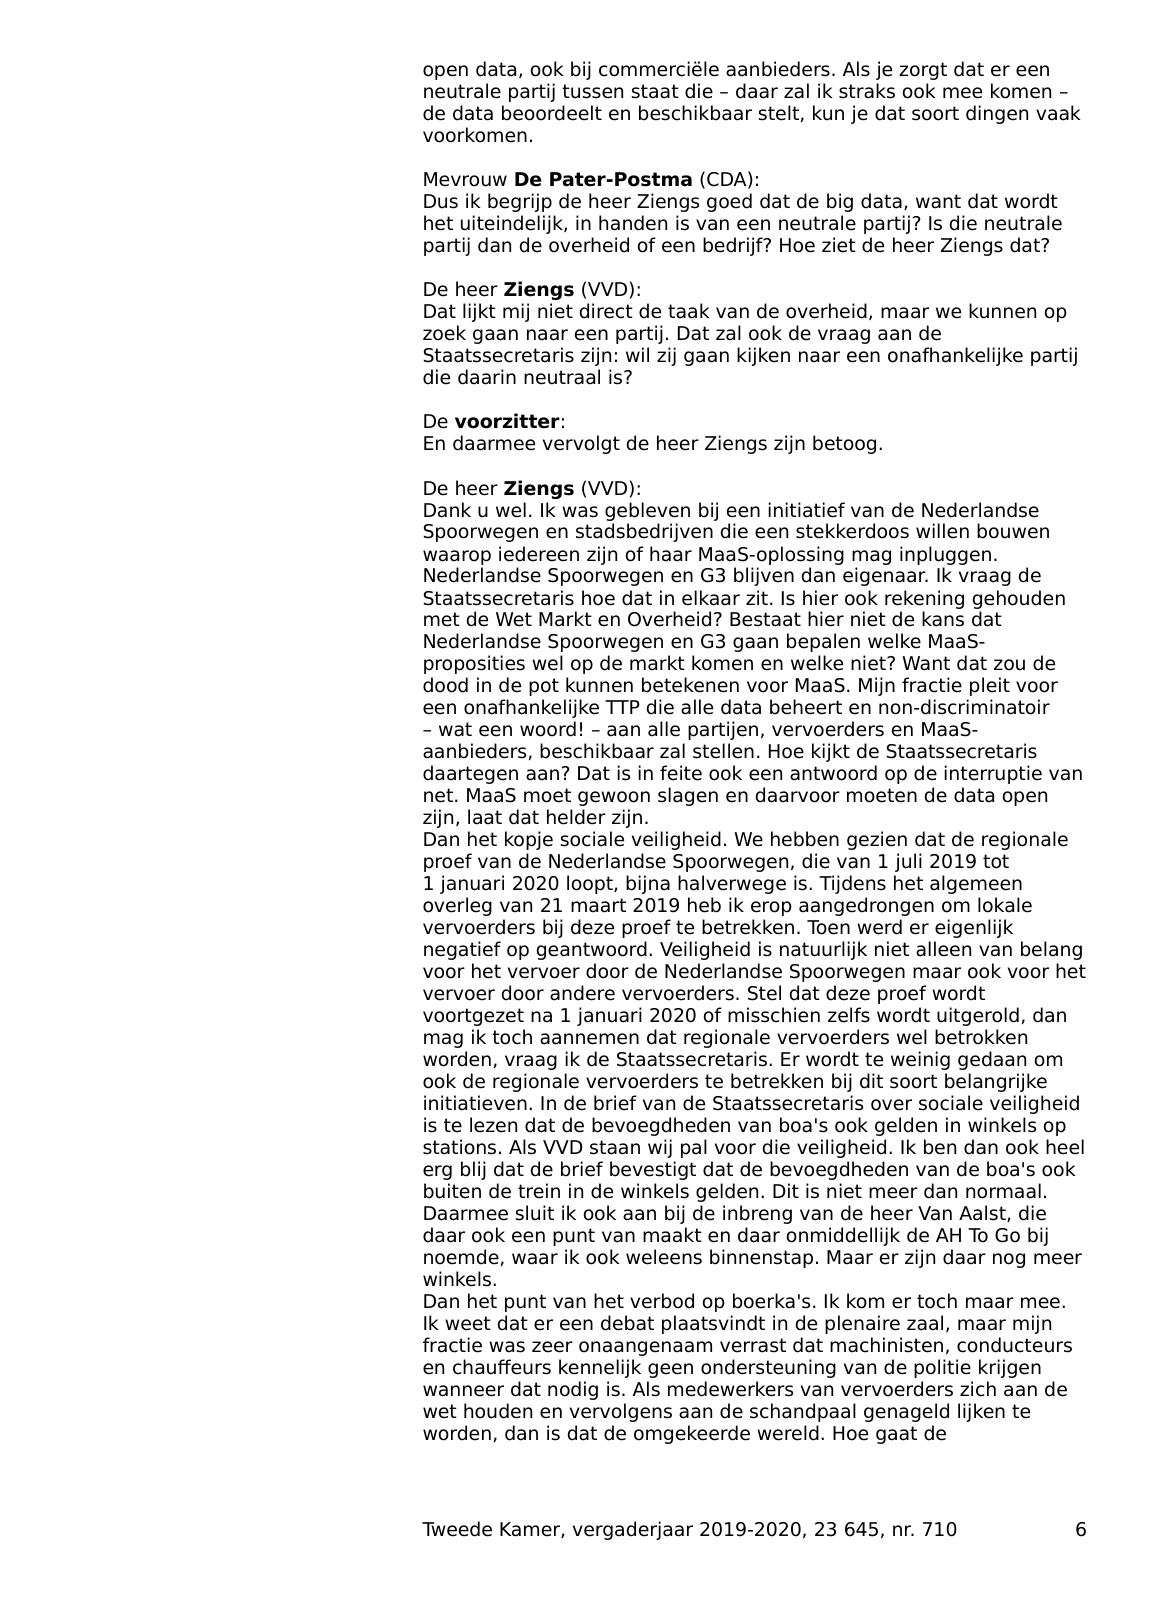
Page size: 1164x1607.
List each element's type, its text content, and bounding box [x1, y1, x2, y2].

text open data, ook bij commerciële aanbieders. Als je zorgt dat er een neutrale partij tussen staat die – daar zal ik straks ook mee komen – de data beoordeelt en beschikbaar stelt, kun je dat soort dingen vaak voorkomen. [422, 59, 1087, 147]
text De heer Ziengs (VVD): [422, 279, 1087, 301]
text Dat lijkt mij niet direct de taak van de overheid, maar we kunnen op zoek gaan naar een partij. Dat zal ook de vraag aan de Staatssecretaris zijn: wil zij gaan kijken naar een onafhankelijke partij die daarin neutraal is? [422, 301, 1087, 389]
text Dan het punt van het verbod op boerka's. Ik kom er toch maar mee. Ik weet dat er een debat plaatsvindt in de plenaire zaal, maar mijn fractie was zeer onaangenaam verrast dat machinisten, conducteurs en chauffeurs kennelijk geen ondersteuning van de politie krijgen wanneer dat nodig is. Als medewerkers van vervoerders zich aan de wet houden en vervolgens aan de schandpaal genageld lijken te worden, dan is dat de omgekeerde wereld. Hoe gaat de [422, 1291, 1087, 1444]
text Mevrouw De Pater-Postma (CDA): [422, 169, 1087, 191]
text De voorzitter: [422, 411, 1087, 433]
text Dan het kopje sociale veiligheid. We hebben gezien dat de regionale proef van de Nederlandse Spoorwegen, die van 1 juli 2019 tot 1 januari 2020 loopt, bijna halverwege is. Tijdens het algemeen overleg van 21 maart 2019 heb ik erop aangedrongen om lokale vervoerders bij deze proef te betrekken. Toen werd er eigenlijk negatief op geantwoord. Veiligheid is natuurlijk niet alleen van belang voor het vervoer door de Nederlandse Spoorwegen maar ook voor het vervoer door andere vervoerders. Stel dat deze proef wordt voortgezet na 1 januari 2020 of misschien zelfs wordt uitgerold, dan mag ik toch aannemen dat regionale vervoerders wel betrokken worden, vraag ik de Staatssecretaris. Er wordt te weinig gedaan om ook de regionale vervoerders te betrekken bij dit soort belangrijke initiatieven. In de brief van de Staatssecretaris over sociale veiligheid is te lezen dat de bevoegdheden van boa's ook gelden in winkels op stations. Als VVD staan wij pal voor die veiligheid. Ik ben dan ook heel erg blij dat de brief bevestigt dat de bevoegdheden van de boa's ook buiten de trein in de winkels gelden. Dit is niet meer dan normaal. Daarmee sluit ik ook aan bij de inbreng van de heer Van Aalst, die daar ook een punt van maakt en daar onmiddellijk de AH To Go bij noemde, waar ik ook weleens binnenstap. Maar er zijn daar nog meer winkels. [422, 829, 1087, 1291]
text Dus ik begrijp de heer Ziengs goed dat de big data, want dat wordt het uiteindelijk, in handen is van een neutrale partij? Is die neutrale partij dan de overheid of een bedrijf? Hoe ziet de heer Ziengs dat? [422, 191, 1087, 257]
text Dank u wel. Ik was gebleven bij een initiatief van de Nederlandse Spoorwegen en stadsbedrijven die een stekkerdoos willen bouwen waarop iedereen zijn of haar MaaS-oplossing mag inpluggen. Nederlandse Spoorwegen en G3 blijven dan eigenaar. Ik vraag de Staatssecretaris hoe dat in elkaar zit. Is hier ook rekening gehouden met de Wet Markt en Overheid? Bestaat hier niet de kans dat Nederlandse Spoorwegen en G3 gaan bepalen welke MaaS-proposities wel op de markt komen en welke niet? Want dat zou de dood in de pot kunnen betekenen voor MaaS. Mijn fractie pleit voor een onafhankelijke TTP die alle data beheert en non-discriminatoir – wat een woord! – aan alle partijen, vervoerders en MaaS-aanbieders, beschikbaar zal stellen. Hoe kijkt de Staatssecretaris daartegen aan? Dat is in feite ook een antwoord op de interruptie van net. MaaS moet gewoon slagen en daarvoor moeten de data open zijn, laat dat helder zijn. [422, 499, 1087, 829]
text De heer Ziengs (VVD): [422, 477, 1087, 499]
text En daarmee vervolgt de heer Ziengs zijn betoog. [422, 433, 1087, 455]
